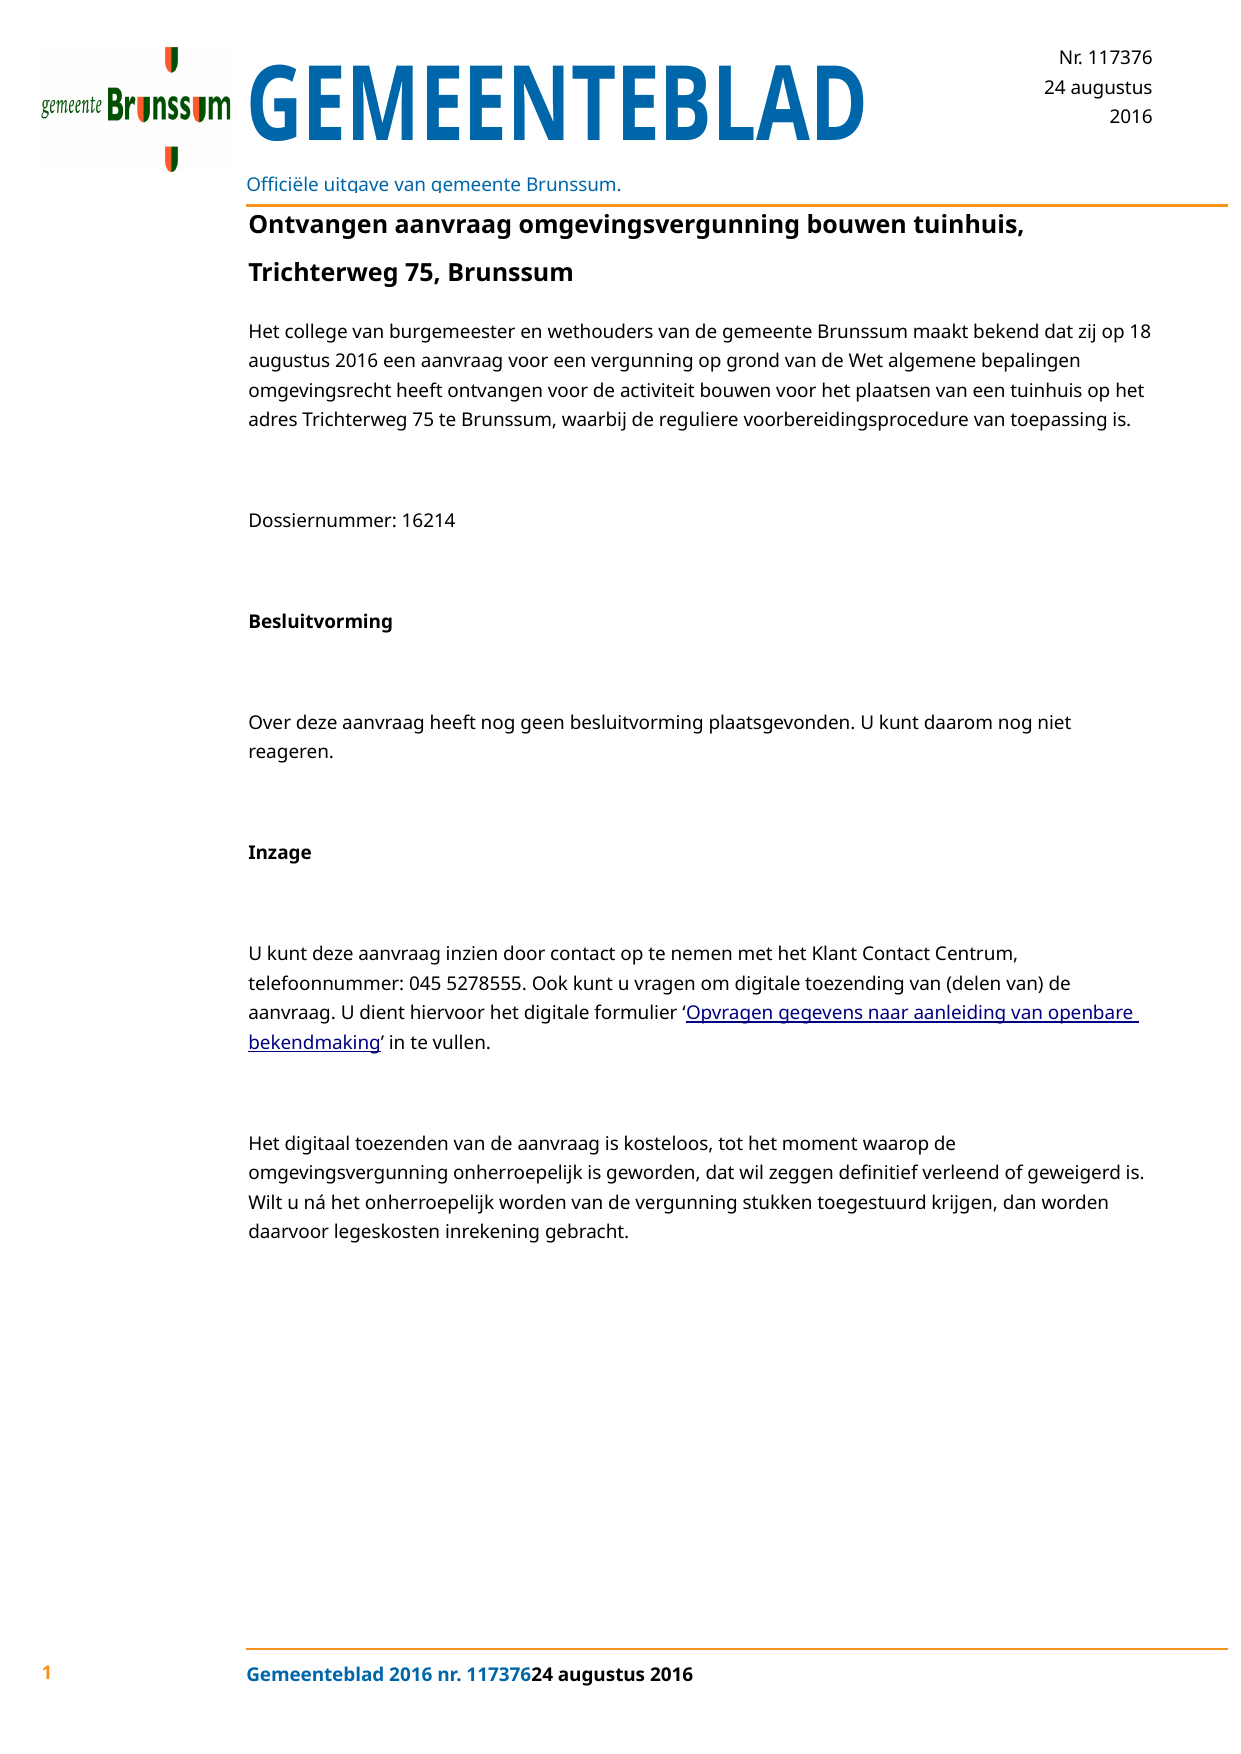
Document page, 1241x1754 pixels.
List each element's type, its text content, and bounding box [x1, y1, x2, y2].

text Besluitvorming [248, 608, 1152, 634]
text Ontvangen aanvraag omgevingsvergunning bouwen tuinhuis, Trichterweg 75, Brunssum [248, 207, 1152, 288]
text Het digitaal toezenden van de aanvraag is kosteloos, tot het moment waarop de omgevingsvergunning onherroepelijk is geworden, dat wil zeggen definitief verleend of geweigerd is. Wilt u ná het onherroepelijk worden van de vergunning stukken toegestuurd krijgen, dan worden daarvoor legeskosten inrekening gebracht. [248, 1130, 1152, 1244]
text U kunt deze aanvraag inzien door contact op te nemen met het Klant Contact Centrum, telefoonnummer: 045 5278555. Ook kunt u vragen om digitale toezending van (delen van) de aanvraag. U dient hiervoor het digitale formulier ‘Opvragen gegevens naar aanleiding van openbare bekendmaking’ in te vullen. [248, 940, 1152, 1055]
text Dossiernummer: 16214 [248, 507, 1152, 533]
text Over deze aanvraag heeft nog geen besluitvorming plaatsgevonden. U kunt daarom nog niet reageren. [248, 709, 1152, 764]
text Het college van burgemeester en wethouders van de gemeente Brunssum maakt bekend dat zij op 18 augustus 2016 een aanvraag voor een vergunning op grond van de Wet algemene bepalingen omgevingsrecht heeft ontvangen voor de activiteit bouwen voor het plaatsen van een tuinhuis op het adres Trichterweg 75 te Brunssum, waarbij de reguliere voorbereidingsprocedure van toepassing is. [248, 318, 1152, 432]
picture [41, 47, 231, 172]
text Inzage [248, 839, 1152, 865]
